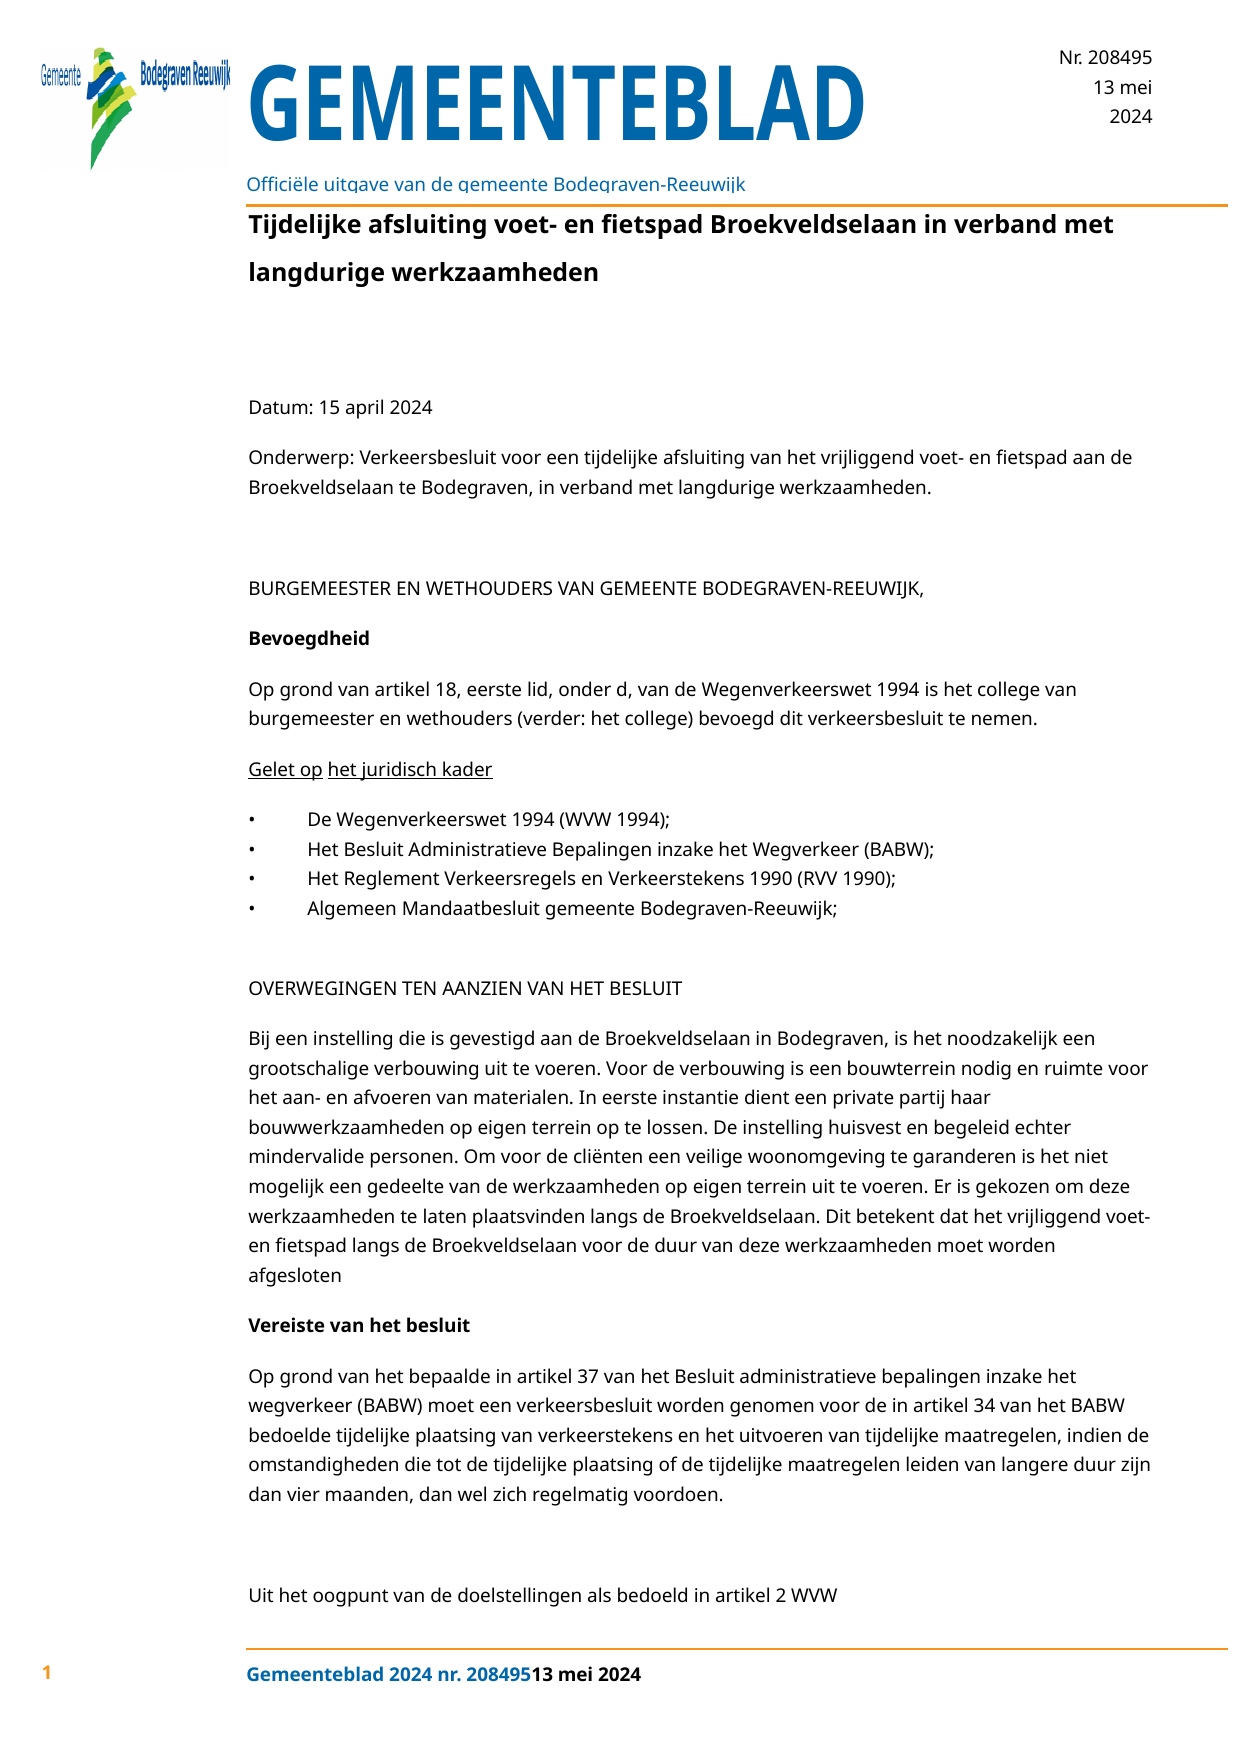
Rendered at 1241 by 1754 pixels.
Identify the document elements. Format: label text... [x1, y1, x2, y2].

list Het Besluit Administratieve Bepalingen inzake het Wegverkeer (BABW); [248, 836, 1152, 861]
text Bevoegdheid [248, 625, 1152, 651]
text Bij een instelling die is gevestigd aan de Broekveldselaan in Bodegraven, is het noodzakelijk een grootschalige verbouwing uit te voeren. Voor de verbouwing is een bouwterrein nodig en ruimte voor het aan- en afvoeren van materialen. In eerste instantie dient een private partij haar bouwwerkzaamheden op eigen terrein op te lossen. De instelling huisvest en begeleid echter mindervalide personen. Om voor de cliënten een veilige woonomgeving te garanderen is het niet mogelijk een gedeelte van de werkzaamheden op eigen terrein uit te voeren. Er is gekozen om deze werkzaamheden te laten plaatsvinden langs de Broekveldselaan. Dit betekent dat het vrijliggend voet- en fietspad langs de Broekveldselaan voor de duur van deze werkzaamheden moet worden afgesloten [248, 1025, 1152, 1288]
list Algemeen Mandaatbesluit gemeente Bodegraven-Reeuwijk; [248, 895, 1152, 921]
list Het Reglement Verkeersregels en Verkeerstekens 1990 (RVV 1990); [248, 865, 1152, 891]
text BURGEMEESTER EN WETHOUDERS VAN GEMEENTE BODEGRAVEN-REEUWIJK, [248, 575, 1152, 601]
text Vereiste van het besluit [248, 1312, 1152, 1338]
text Onderwerp: Verkeersbesluit voor een tijdelijke afsluiting van het vrijliggend voet- en fietspad aan de Broekveldselaan te Bodegraven, in verband met langdurige werkzaamheden. [248, 444, 1152, 500]
text Uit het oogpunt van de doelstellingen als bedoeld in artikel 2 WVW [248, 1582, 1152, 1608]
text Datum: 15 april 2024 [248, 394, 1152, 420]
text Gelet op het juridisch kader [248, 756, 1152, 781]
list De Wegenverkeerswet 1994 (WVW 1994); [248, 806, 1152, 832]
text OVERWEGINGEN TEN AANZIEN VAN HET BESLUIT [248, 975, 1152, 1001]
picture [41, 47, 231, 172]
text Op grond van artikel 18, eerste lid, onder d, van de Wegenverkeerswet 1994 is het college van burgemeester en wethouders (verder: het college) bevoegd dit verkeersbesluit te nemen. [248, 676, 1152, 731]
text Tijdelijke afsluiting voet- en fietspad Broekveldselaan in verband met langdurige werkzaamheden [248, 207, 1152, 288]
text Op grond van het bepaalde in artikel 37 van het Besluit administratieve bepalingen inzake het wegverkeer (BABW) moet een verkeersbesluit worden genomen voor de in artikel 34 van het BABW bedoelde tijdelijke plaatsing van verkeerstekens en het uitvoeren van tijdelijke maatregelen, indien de omstandigheden die tot de tijdelijke plaatsing of de tijdelijke maatregelen leiden van langere duur zijn dan vier maanden, dan wel zich regelmatig voordoen. [248, 1363, 1152, 1507]
